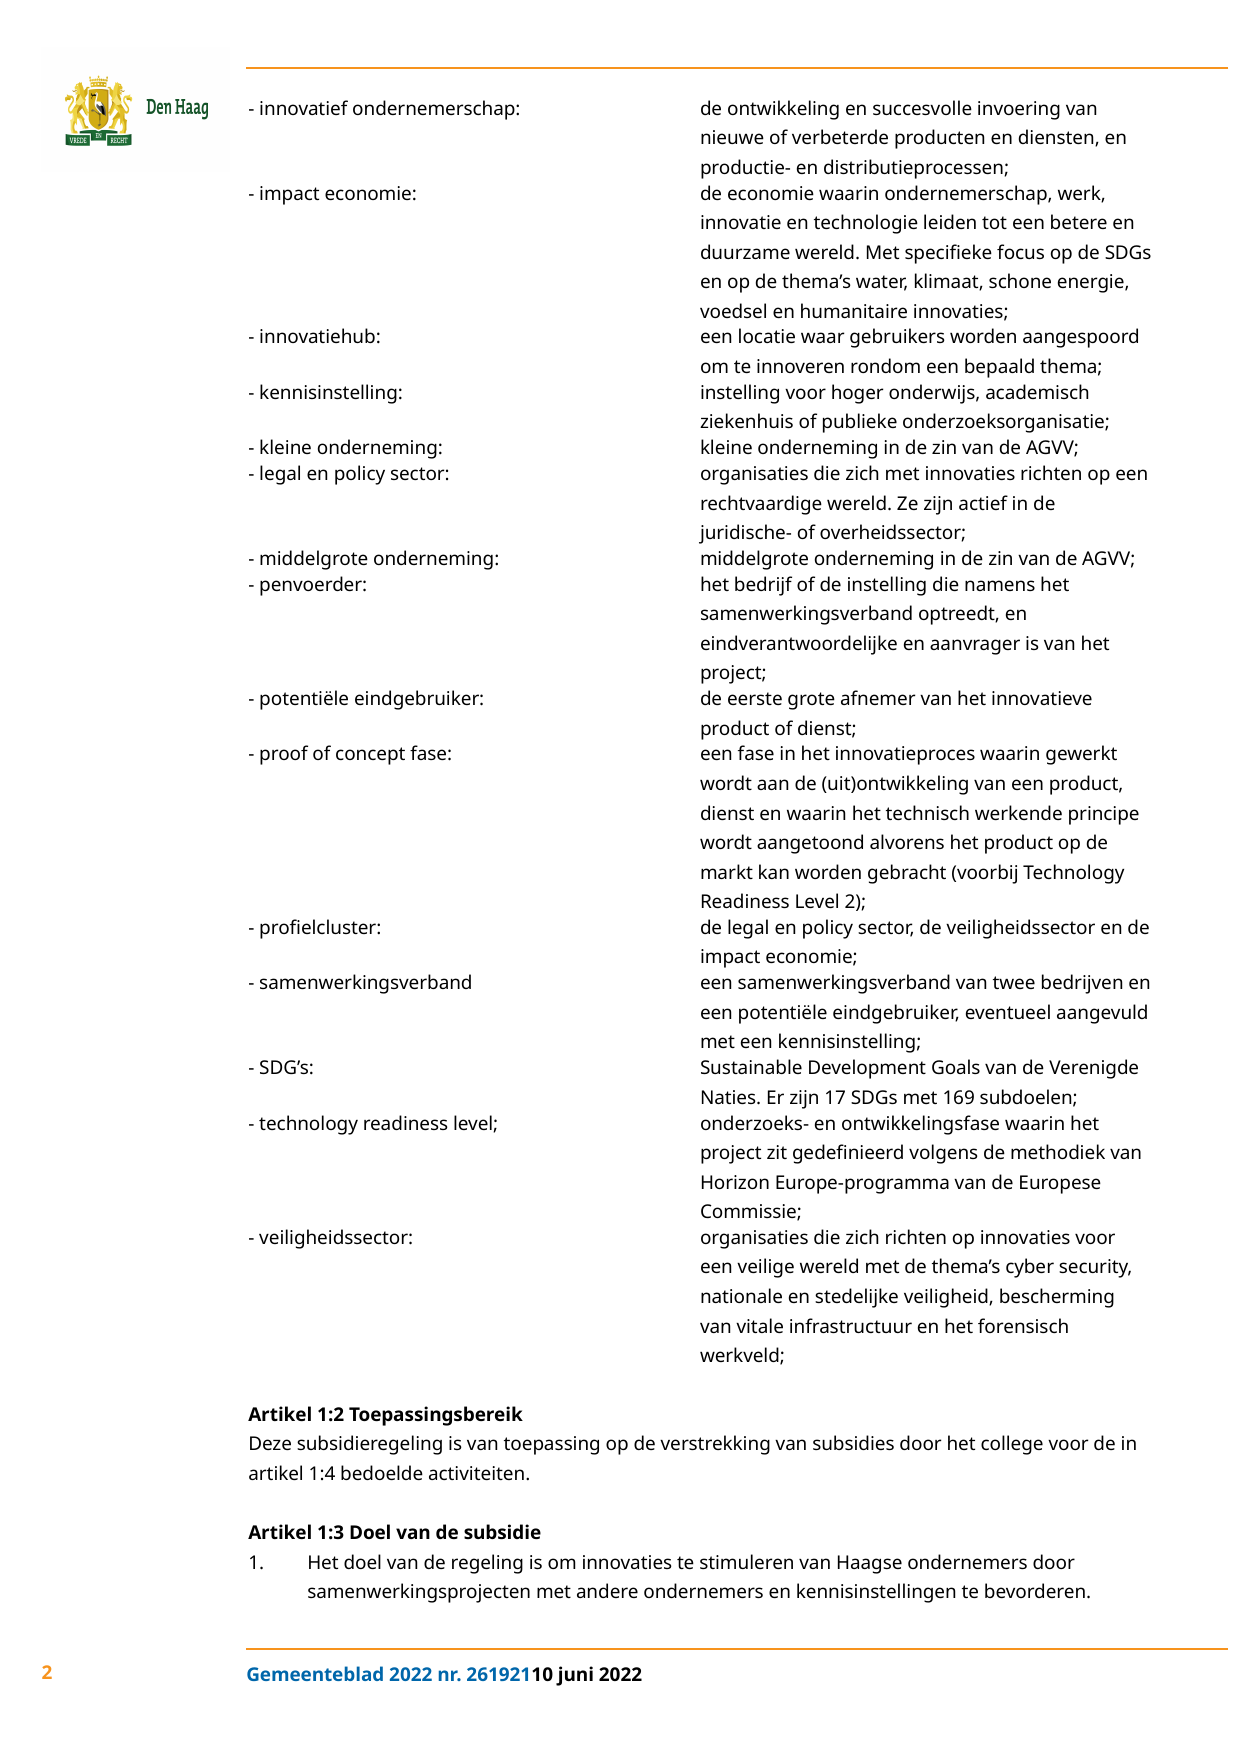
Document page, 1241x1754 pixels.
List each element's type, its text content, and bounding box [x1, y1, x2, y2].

table_cell - samenwerkingsverband [248, 970, 700, 1054]
table_cell - innovatiehub: [248, 324, 700, 379]
table_cell - penvoerder: [248, 571, 700, 685]
list Het doel van de regeling is om innovaties te stimuleren van Haagse ondernemers door samenwerkingsprojecten met andere ondernemers en kennisinstellingen te bevorderen. [248, 1549, 1152, 1604]
table_cell middelgrote onderneming in de zin van de AGVV; [700, 545, 1152, 571]
picture [41, 47, 231, 172]
table_cell - kennisinstelling: [248, 379, 700, 434]
table_cell - SDG’s: [248, 1054, 700, 1110]
table_cell - impact economie: [248, 180, 700, 324]
text Artikel 1:3 Doel van de subsidie [248, 1519, 1152, 1545]
table_cell - veiligheidssector: [248, 1224, 700, 1368]
table_cell - profielcluster: [248, 914, 700, 969]
table_cell de legal en policy sector, de veiligheidssector en de impact economie; [700, 914, 1152, 969]
text Artikel 1:2 Toepassingsbereik [248, 1401, 1152, 1427]
table_cell - technology readiness level; [248, 1110, 700, 1224]
table_cell Sustainable Development Goals van de Verenigde Naties. Er zijn 17 SDGs met 169 subdoelen; [700, 1054, 1152, 1110]
text Deze subsidieregeling is van toepassing op de verstrekking van subsidies door het college voor de in artikel 1:4 bedoelde activiteiten. [248, 1431, 1152, 1486]
table_cell de ontwikkeling en succesvolle invoering van nieuwe of verbeterde producten en diensten, en productie- en distributieprocessen; [700, 95, 1152, 180]
table_cell - potentiële eindgebruiker: [248, 685, 700, 741]
table_cell een fase in het innovatieproces waarin gewerkt wordt aan de (uit)ontwikkeling van een product, dienst en waarin het technisch werkende principe wordt aangetoond alvorens het product op de markt kan worden gebracht (voorbij Technology Readiness Level 2); [700, 741, 1152, 914]
table_cell het bedrijf of de instelling die namens het samenwerkingsverband optreedt, en eindverantwoordelijke en aanvrager is van het project; [700, 571, 1152, 685]
table_cell een samenwerkingsverband van twee bedrijven en een potentiële eindgebruiker, eventueel aangevuld met een kennisinstelling; [700, 970, 1152, 1054]
table_cell organisaties die zich met innovaties richten op een rechtvaardige wereld. Ze zijn actief in de juridische- of overheidssector; [700, 460, 1152, 545]
table_cell - innovatief ondernemerschap: [248, 95, 700, 180]
table_cell de eerste grote afnemer van het innovatieve product of dienst; [700, 685, 1152, 741]
table_cell - legal en policy sector: [248, 460, 700, 545]
table_cell - proof of concept fase: [248, 741, 700, 914]
table_cell de economie waarin ondernemerschap, werk, innovatie en technologie leiden tot een betere en duurzame wereld. Met specifieke focus op de SDGs en op de thema’s water, klimaat, schone energie, voedsel en humanitaire innovaties; [700, 180, 1152, 324]
table_cell onderzoeks- en ontwikkelingsfase waarin het project zit gedefinieerd volgens de methodiek van Horizon Europe-programma van de Europese Commissie; [700, 1110, 1152, 1224]
table_cell instelling voor hoger onderwijs, academisch ziekenhuis of publieke onderzoeksorganisatie; [700, 379, 1152, 434]
table_cell organisaties die zich richten op innovaties voor een veilige wereld met de thema’s cyber security, nationale en stedelijke veiligheid, bescherming van vitale infrastructuur en het forensisch werkveld; [700, 1224, 1152, 1368]
table_cell - kleine onderneming: [248, 434, 700, 460]
table_cell - middelgrote onderneming: [248, 545, 700, 571]
table_cell kleine onderneming in de zin van de AGVV; [700, 434, 1152, 460]
table_cell een locatie waar gebruikers worden aangespoord om te innoveren rondom een bepaald thema; [700, 324, 1152, 379]
